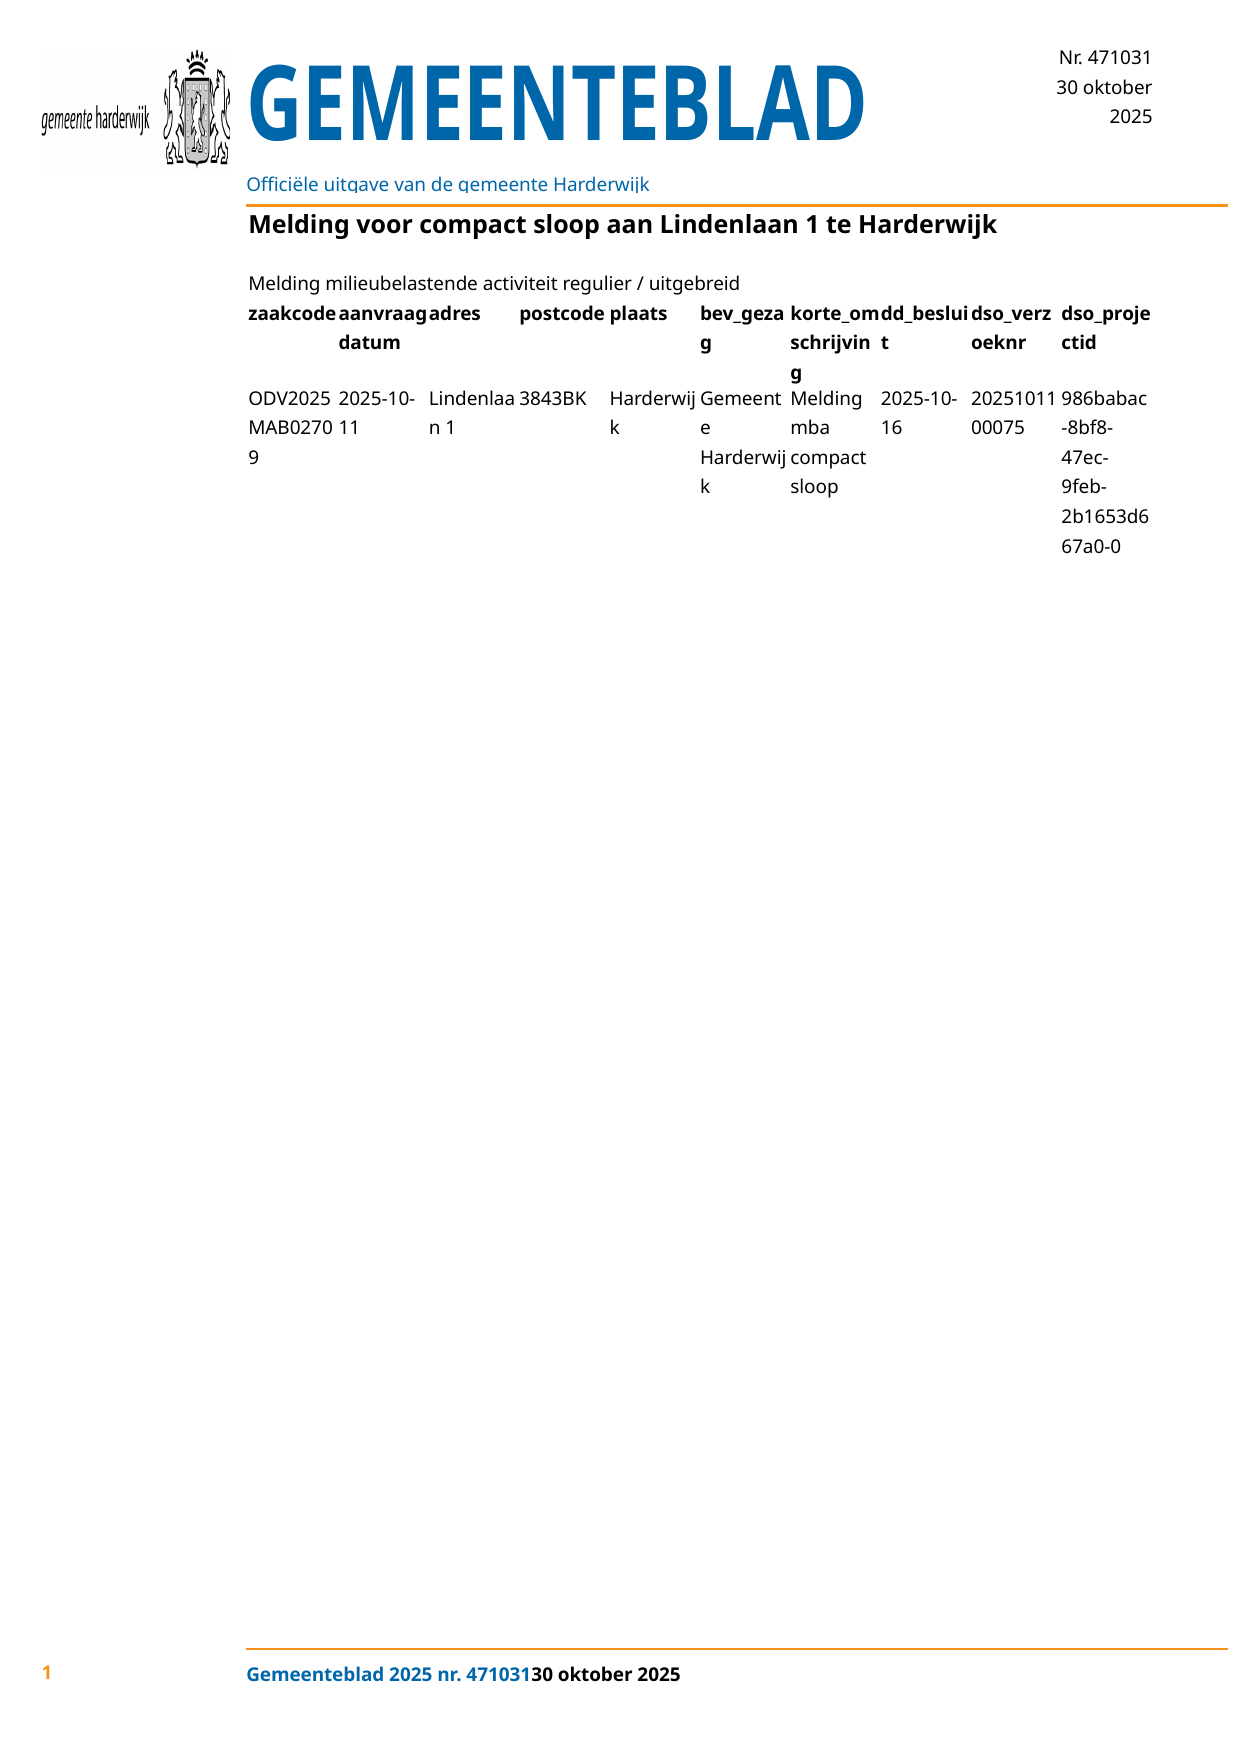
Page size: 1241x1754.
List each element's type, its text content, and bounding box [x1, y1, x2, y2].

table_cell Gemeente Harderwijk [700, 385, 790, 558]
table_header postcode [519, 300, 609, 385]
text Melding voor compact sloop aan Lindenlaan 1 te Harderwijk [248, 207, 1152, 241]
table_header plaats [609, 300, 700, 385]
table_cell 3843BK [519, 385, 609, 558]
table_header aanvraagdatum [338, 300, 429, 385]
table_header zaakcode [248, 300, 338, 385]
table_header dd_besluit [881, 300, 971, 385]
table_cell 2025-10-11 [338, 385, 429, 558]
picture [41, 47, 231, 172]
table_header korte_omschrijving [790, 300, 881, 385]
table_cell ODV2025MAB02709 [248, 385, 338, 558]
table_header dso_verzoeknr [971, 300, 1061, 385]
table_header dso_projectid [1061, 300, 1152, 385]
table_cell 2025101100075 [971, 385, 1061, 558]
text Melding milieubelastende activiteit regulier / uitgebreid [248, 270, 1152, 296]
table_cell 986babac-8bf8-47ec-9feb-2b1653d667a0-0 [1061, 385, 1152, 558]
table_cell Melding mba compact sloop [790, 385, 881, 558]
table_cell Lindenlaan 1 [429, 385, 519, 558]
table_header adres [429, 300, 519, 385]
table_cell 2025-10-16 [881, 385, 971, 558]
table_header bev_gezag [700, 300, 790, 385]
table_cell Harderwijk [609, 385, 700, 558]
